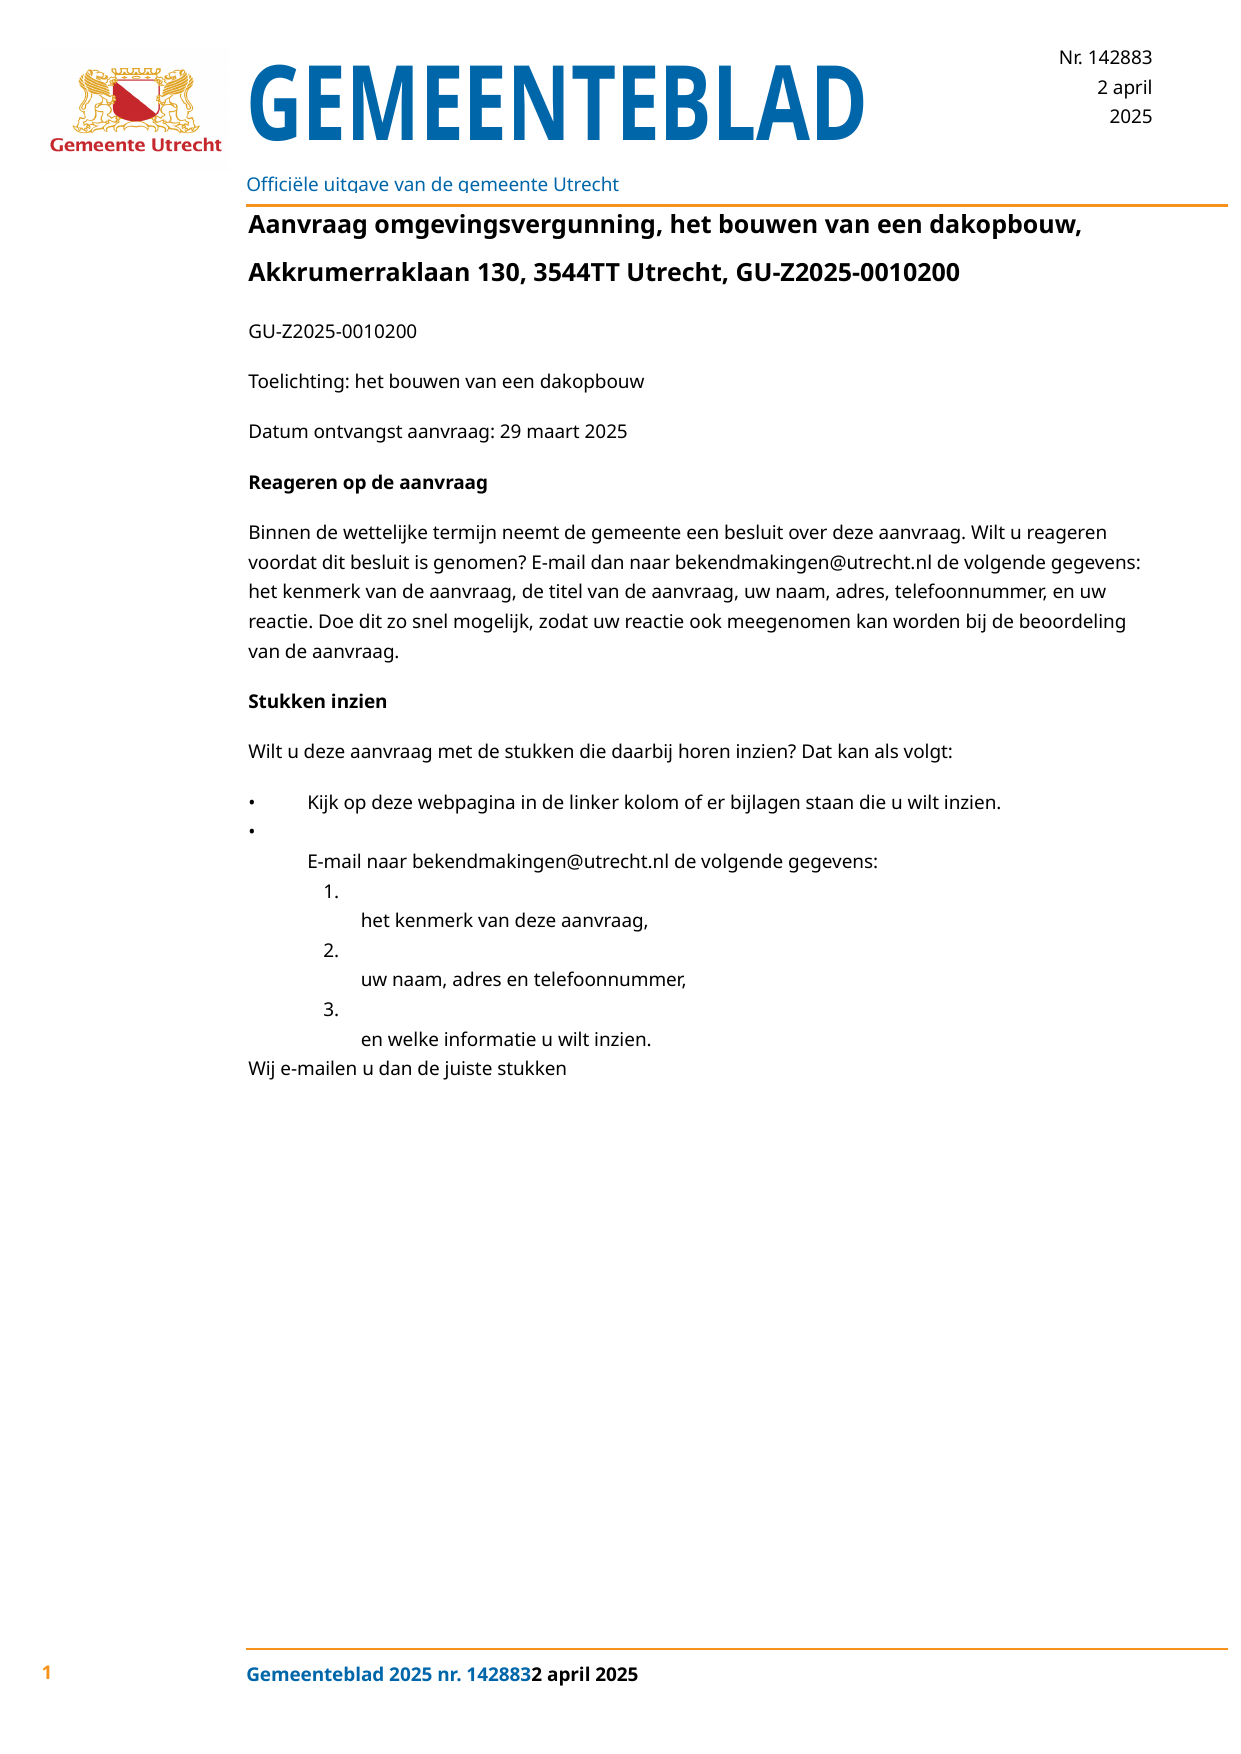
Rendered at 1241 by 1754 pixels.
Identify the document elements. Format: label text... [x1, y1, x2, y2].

list uw naam, adres en telefoonnummer, [323, 967, 1152, 992]
text Datum ontvangst aanvraag: 29 maart 2025 [248, 419, 1152, 444]
list Kijk op deze webpagina in de linker kolom of er bijlagen staan die u wilt inzien. [248, 789, 1152, 815]
text Aanvraag omgevingsvergunning, het bouwen van een dakopbouw, Akkrumerraklaan 130, 3544TT Utrecht, GU-Z2025-0010200 [248, 207, 1152, 288]
text Toelichting: het bouwen van een dakopbouw [248, 368, 1152, 394]
text Reageren op de aanvraag [248, 469, 1152, 495]
text Wij e-mailen u dan de juiste stukken [248, 1055, 1152, 1081]
text Wilt u deze aanvraag met de stukken die daarbij horen inzien? Dat kan als volgt: [248, 739, 1152, 764]
text GU-Z2025-0010200 [248, 318, 1152, 344]
picture [41, 47, 231, 172]
text Stukken inzien [248, 688, 1152, 714]
list en welke informatie u wilt inzien. [323, 1026, 1152, 1052]
list het kenmerk van deze aanvraag, [323, 907, 1152, 933]
text Binnen de wettelijke termijn neemt de gemeente een besluit over deze aanvraag. Wilt u reageren voordat dit besluit is genomen? E-mail dan naar bekendmakingen@utrecht.nl de volgende gegevens: het kenmerk van de aanvraag, de titel van de aanvraag, uw naam, adres, telefoonnummer, en uw reactie. Doe dit zo snel mogelijk, zodat uw reactie ook meegenomen kan worden bij de beoordeling van de aanvraag. [248, 519, 1152, 664]
list E-mail naar bekendmakingen@utrecht.nl de volgende gegevens: [248, 848, 1152, 874]
